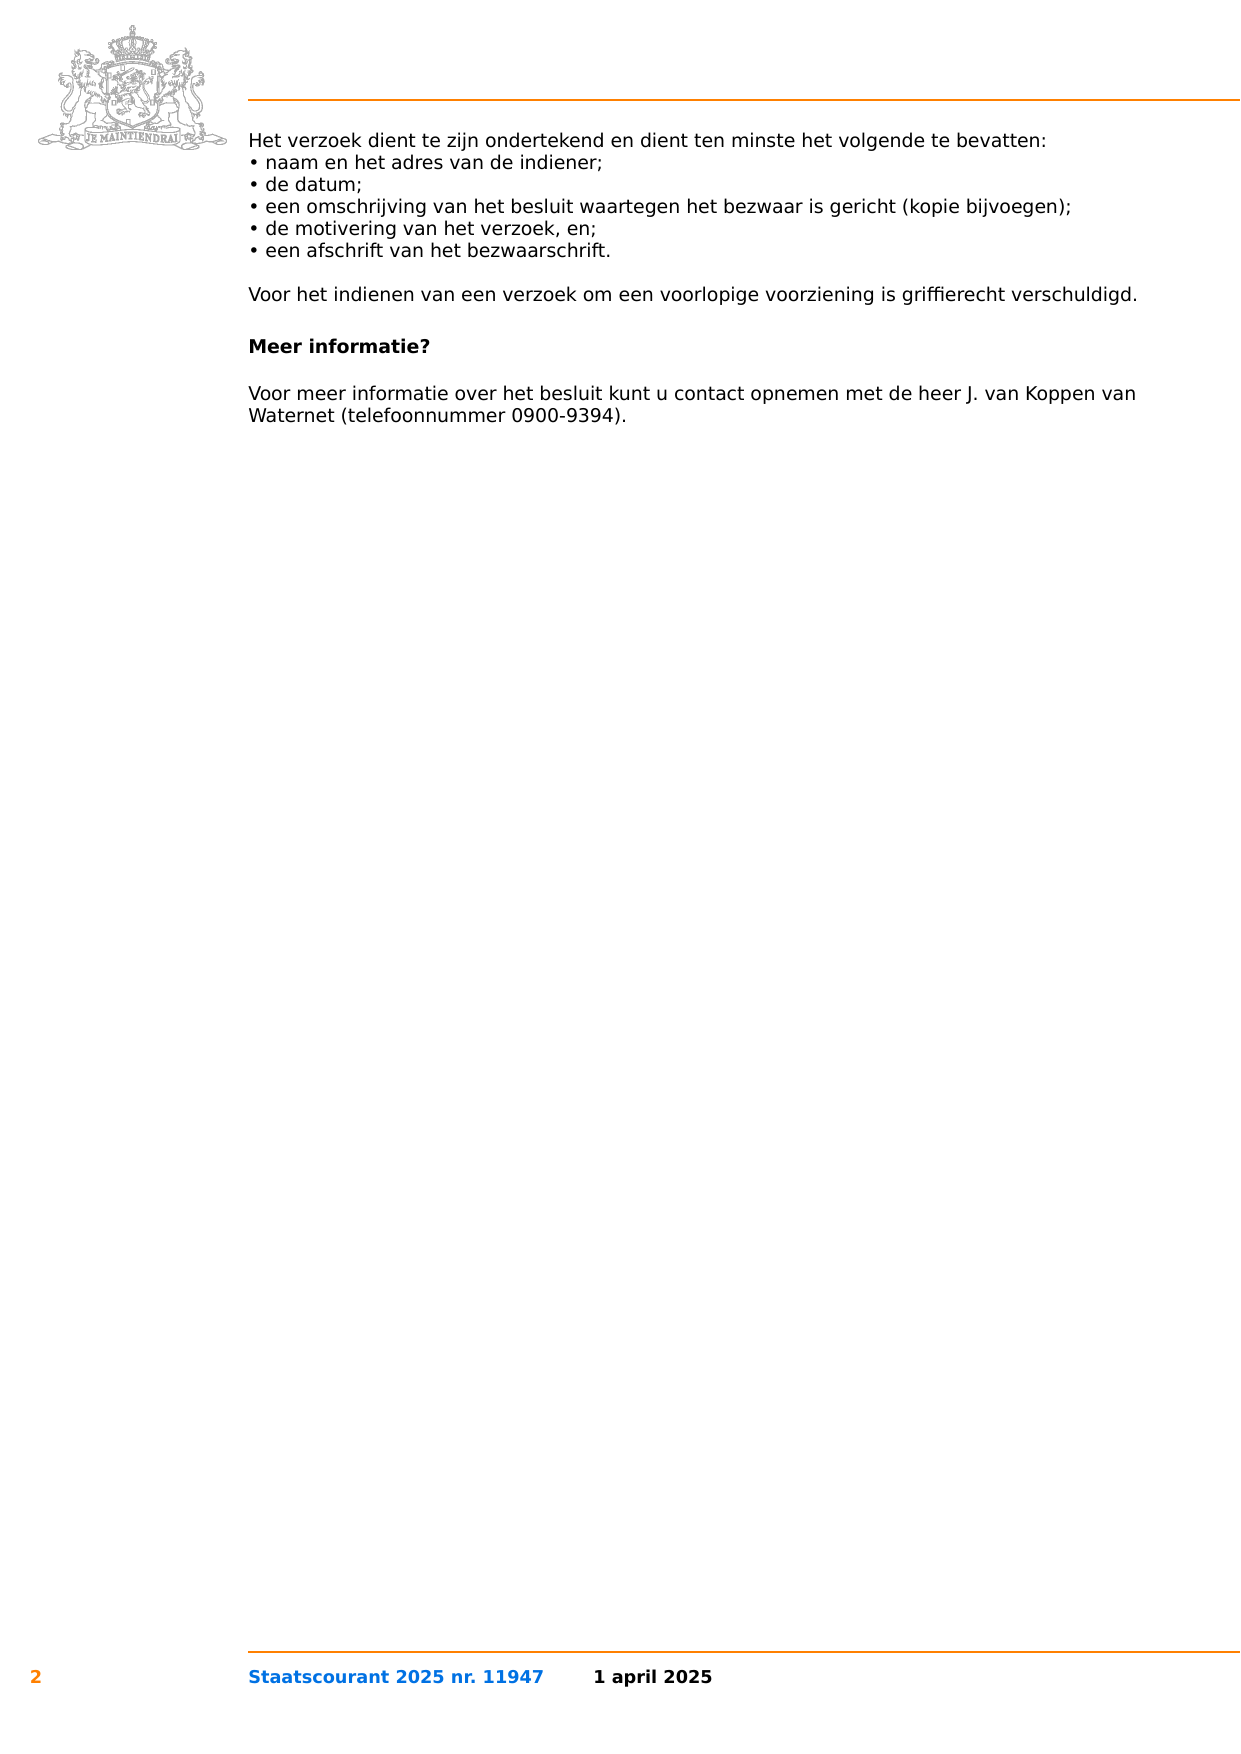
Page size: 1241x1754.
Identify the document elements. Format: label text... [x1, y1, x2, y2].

text Het verzoek dient te zijn ondertekend en dient ten minste het volgende te bevatten: [248, 130, 1163, 152]
subtitle Meer informatie? [248, 336, 1163, 358]
text Voor meer informatie over het besluit kunt u contact opnemen met de heer J. van Koppen van Waternet (telefoonnummer 0900-9394). [248, 383, 1163, 427]
text • de datum; [248, 174, 1163, 196]
text • naam en het adres van de indiener; [248, 152, 1163, 174]
text • de motivering van het verzoek, en; [248, 218, 1163, 240]
picture [38, 25, 227, 150]
text • een afschrift van het bezwaarschrift. [248, 240, 1163, 262]
text Voor het indienen van een verzoek om een voorlopige voorziening is griffierecht verschuldigd. [248, 284, 1163, 306]
text • een omschrijving van het besluit waartegen het bezwaar is gericht (kopie bijvoegen); [248, 196, 1163, 218]
